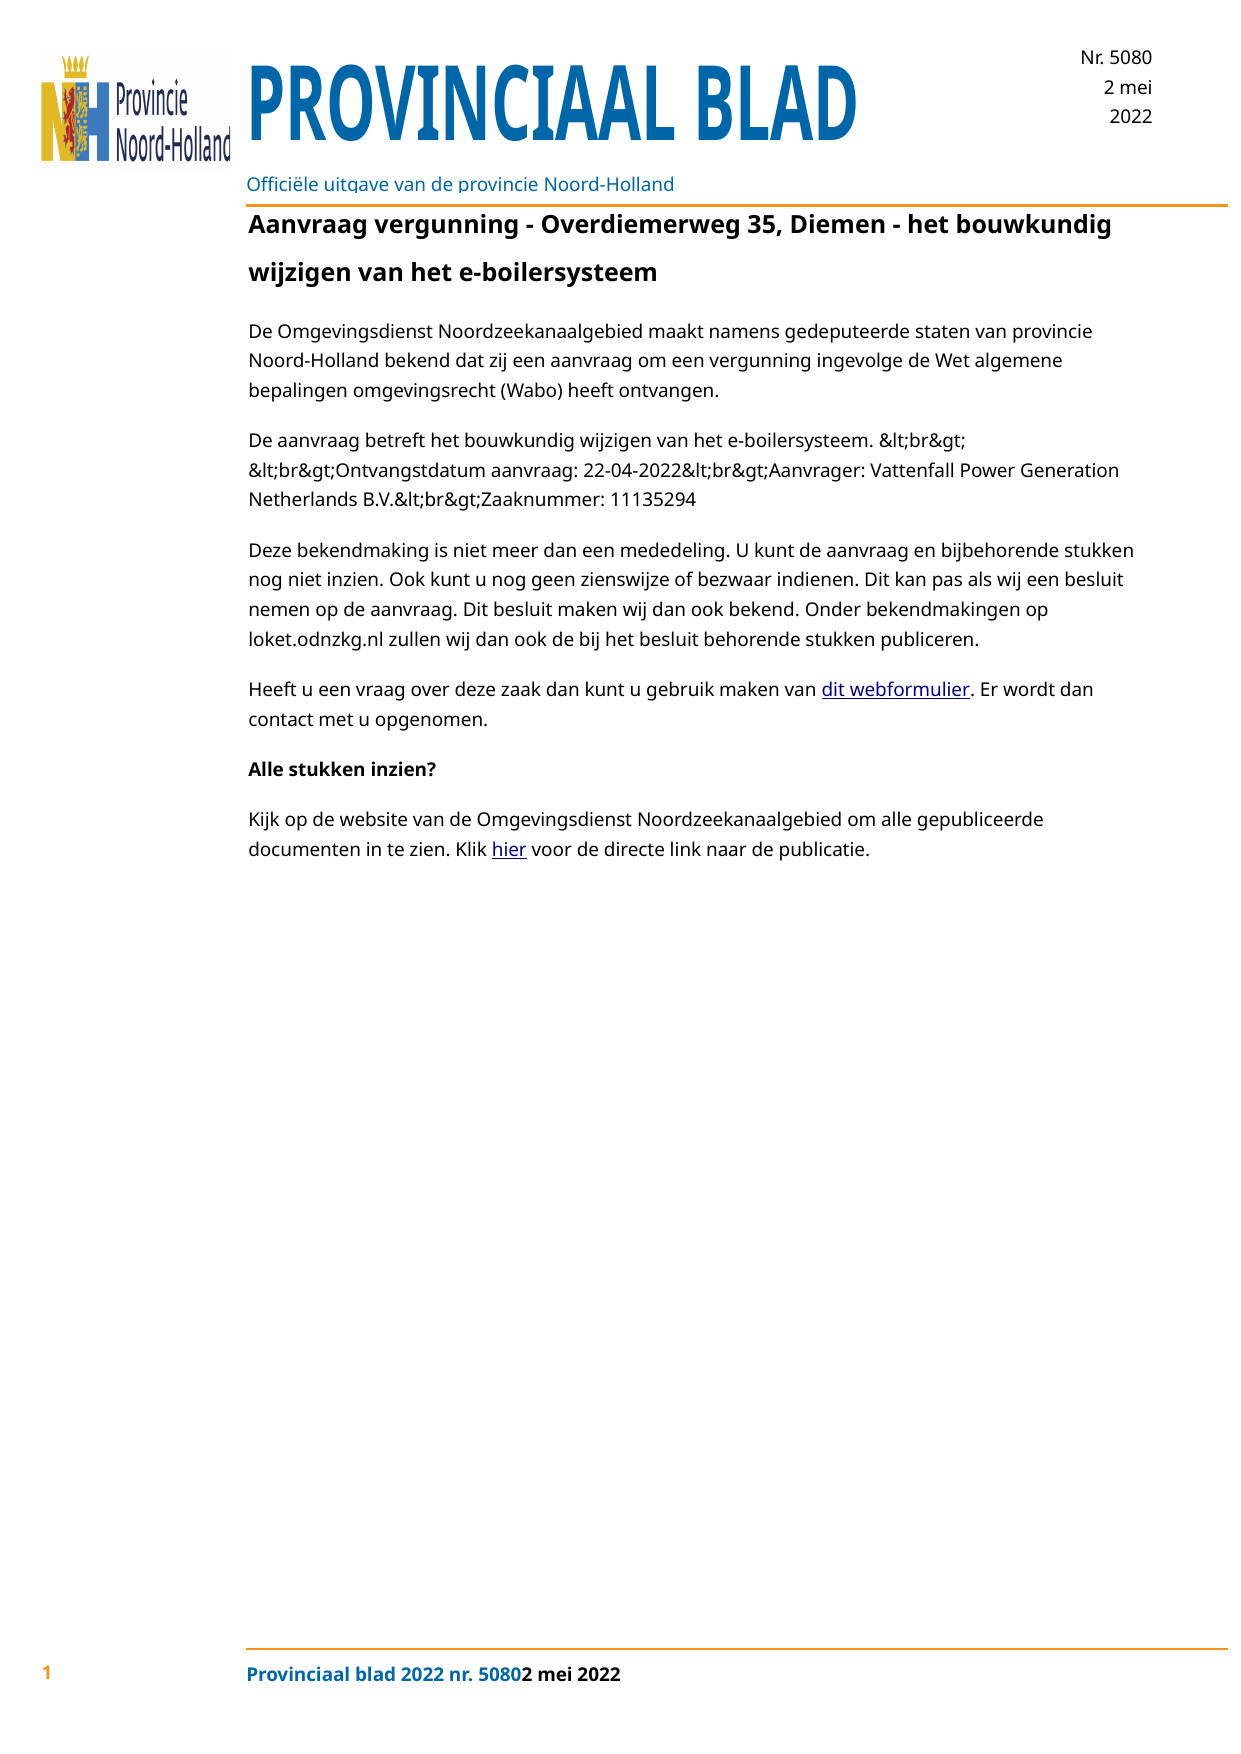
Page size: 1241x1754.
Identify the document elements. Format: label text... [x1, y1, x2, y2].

text De aanvraag betreft het bouwkundig wijzigen van het e-boilersysteem. &lt;br&gt; &lt;br&gt;Ontvangstdatum aanvraag: 22-04-2022&lt;br&gt;Aanvrager: Vattenfall Power Generation Netherlands B.V.&lt;br&gt;Zaaknummer: 11135294 [248, 427, 1152, 512]
text Aanvraag vergunning - Overdiemerweg 35, Diemen - het bouwkundig wijzigen van het e-boilersysteem [248, 207, 1152, 288]
text De Omgevingsdienst Noordzeekanaalgebied maakt namens gedeputeerde staten van provincie Noord-Holland bekend dat zij een aanvraag om een vergunning ingevolge de Wet algemene bepalingen omgevingsrecht (Wabo) heeft ontvangen. [248, 318, 1152, 403]
text Kijk op de website van de Omgevingsdienst Noordzeekanaalgebied om alle gepubliceerde documenten in te zien. Klik hier voor de directe link naar de publicatie. [248, 807, 1152, 862]
text Deze bekendmaking is niet meer dan een mededeling. U kunt de aanvraag en bijbehorende stukken nog niet inzien. Ook kunt u nog geen zienswijze of bezwaar indienen. Dit kan pas als wij een besluit nemen op de aanvraag. Dit besluit maken wij dan ook bekend. Onder bekendmakingen op loket.odnzkg.nl zullen wij dan ook de bij het besluit behorende stukken publiceren. [248, 537, 1152, 652]
picture [41, 47, 231, 172]
text Alle stukken inzien? [248, 756, 1152, 782]
text Heeft u een vraag over deze zaak dan kunt u gebruik maken van dit webformulier. Er wordt dan contact met u opgenomen. [248, 676, 1152, 732]
